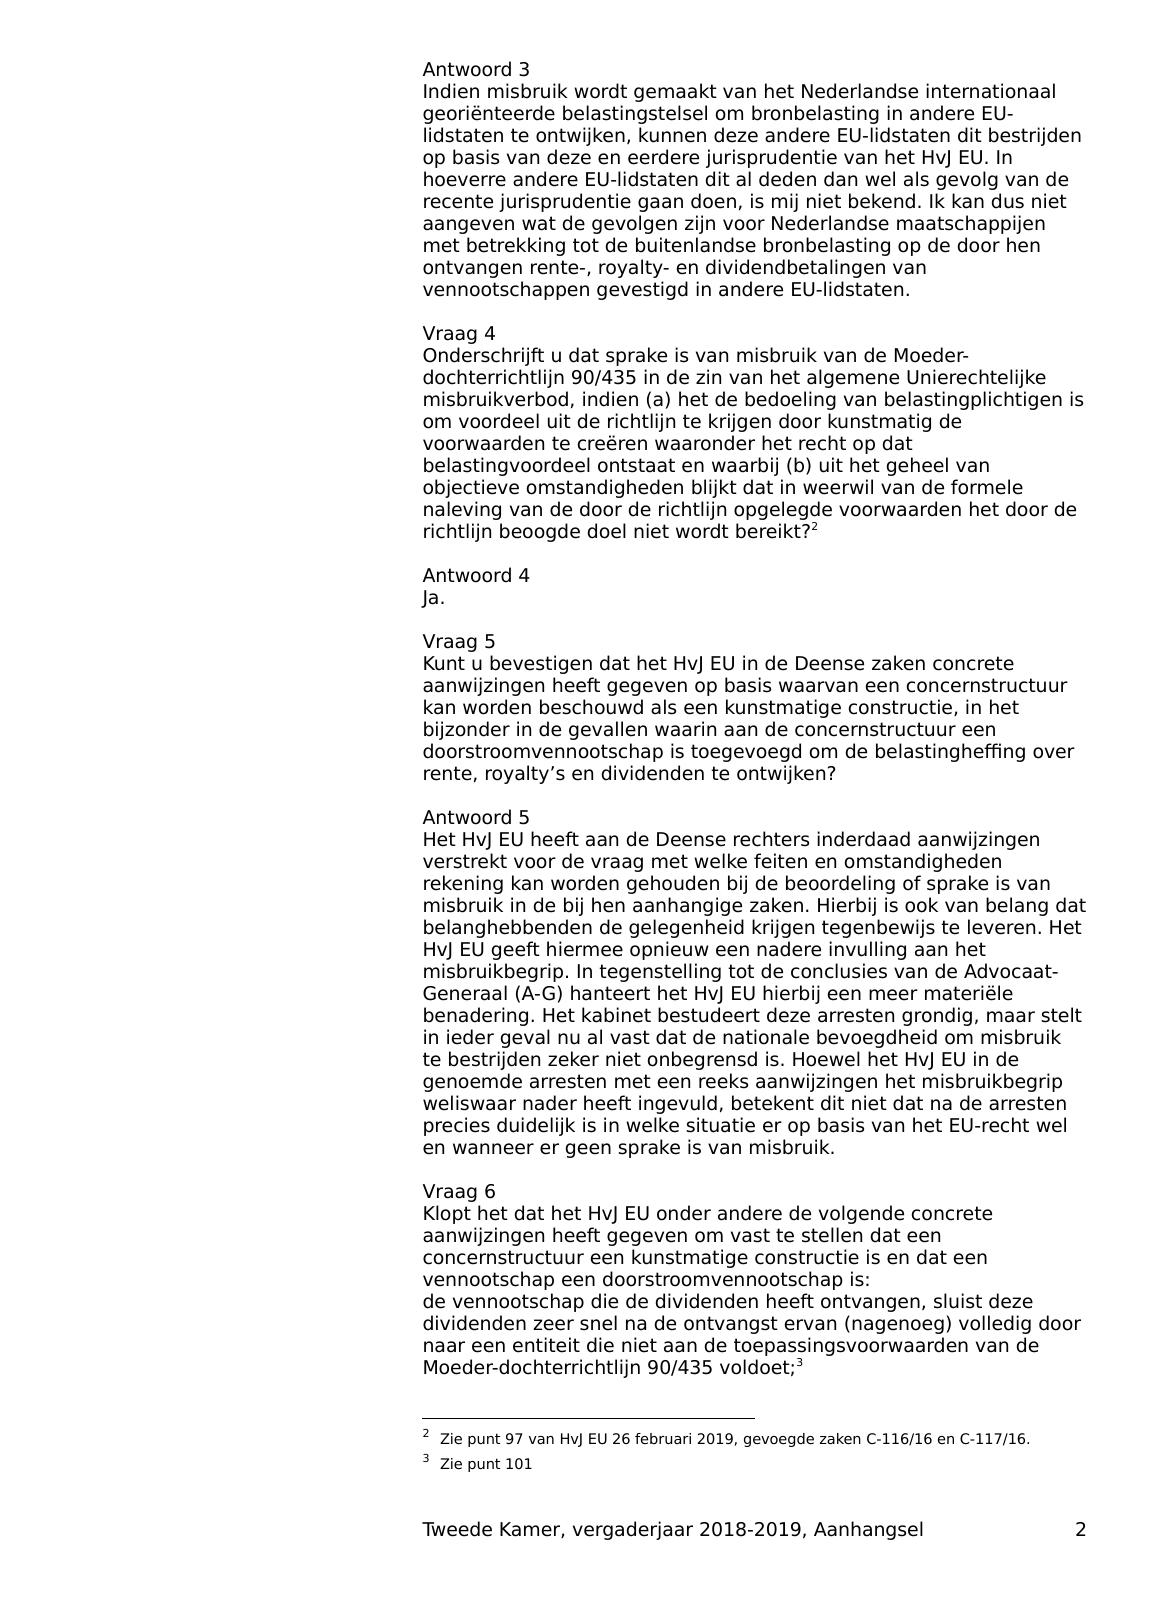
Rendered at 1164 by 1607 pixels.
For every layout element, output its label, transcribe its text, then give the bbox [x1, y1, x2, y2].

text Vraag 5 [422, 631, 1087, 653]
text Vraag 6 [422, 1181, 1087, 1203]
text Vraag 4 [422, 323, 1087, 345]
text Indien misbruik wordt gemaakt van het Nederlandse internationaal georiënteerde belastingstelsel om bronbelasting in andere EU-lidstaten te ontwijken, kunnen deze andere EU-lidstaten dit bestrijden op basis van deze en eerdere jurisprudentie van het HvJ EU. In hoeverre andere EU-lidstaten dit al deden dan wel als gevolg van de recente jurisprudentie gaan doen, is mij niet bekend. Ik kan dus niet aangeven wat de gevolgen zijn voor Nederlandse maatschappijen met betrekking tot de buitenlandse bronbelasting op de door hen ontvangen rente-, royalty- en dividendbetalingen van vennootschappen gevestigd in andere EU-lidstaten. [422, 81, 1087, 301]
text Ja. [422, 587, 1087, 609]
text Zie punt 97 van HvJ EU 26 februari 2019, gevoegde zaken C-116/16 en C-117/16. [422, 1427, 1087, 1449]
text Onderschrijft u dat sprake is van misbruik van de Moeder-dochterrichtlijn 90/435 in de zin van het algemene Unierechtelijke misbruikverbod, indien (a) het de bedoeling van belastingplichtigen is om voordeel uit de richtlijn te krijgen door kunstmatig de voorwaarden te creëren waaronder het recht op dat belastingvoordeel ontstaat en waarbij (b) uit het geheel van objectieve omstandigheden blijkt dat in weerwil van de formele naleving van de door de richtlijn opgelegde voorwaarden het door de richtlijn beoogde doel niet wordt bereikt? [422, 345, 1087, 543]
text Klopt het dat het HvJ EU onder andere de volgende concrete aanwijzingen heeft gegeven om vast te stellen dat een concernstructuur een kunstmatige constructie is en dat een vennootschap een doorstroomvennootschap is: [422, 1203, 1087, 1291]
text Antwoord 4 [422, 565, 1087, 587]
text Het HvJ EU heeft aan de Deense rechters inderdaad aanwijzingen verstrekt voor de vraag met welke feiten en omstandigheden rekening kan worden gehouden bij de beoordeling of sprake is van misbruik in de bij hen aanhangige zaken. Hierbij is ook van belang dat belanghebbenden de gelegenheid krijgen tegenbewijs te leveren. Het HvJ EU geeft hiermee opnieuw een nadere invulling aan het misbruikbegrip. In tegenstelling tot de conclusies van de Advocaat-Generaal (A-G) hanteert het HvJ EU hierbij een meer materiële benadering. Het kabinet bestudeert deze arresten grondig, maar stelt in ieder geval nu al vast dat de nationale bevoegdheid om misbruik te bestrijden zeker niet onbegrensd is. Hoewel het HvJ EU in de genoemde arresten met een reeks aanwijzingen het misbruikbegrip weliswaar nader heeft ingevuld, betekent dit niet dat na de arresten precies duidelijk is in welke situatie er op basis van het EU-recht wel en wanneer er geen sprake is van misbruik. [422, 829, 1087, 1159]
text Antwoord 3 [422, 59, 1087, 81]
text Antwoord 5 [422, 807, 1087, 829]
text de vennootschap die de dividenden heeft ontvangen, sluist deze dividenden zeer snel na de ontvangst ervan (nagenoeg) volledig door naar een entiteit die niet aan de toepassingsvoorwaarden van de Moeder-dochterrichtlijn 90/435 voldoet; [422, 1291, 1087, 1379]
text Kunt u bevestigen dat het HvJ EU in de Deense zaken concrete aanwijzingen heeft gegeven op basis waarvan een concernstructuur kan worden beschouwd als een kunstmatige constructie, in het bijzonder in de gevallen waarin aan de concernstructuur een doorstroomvennootschap is toegevoegd om de belastingheffing over rente, royalty’s en dividenden te ontwijken? [422, 653, 1087, 785]
text Zie punt 101 [422, 1452, 1087, 1474]
